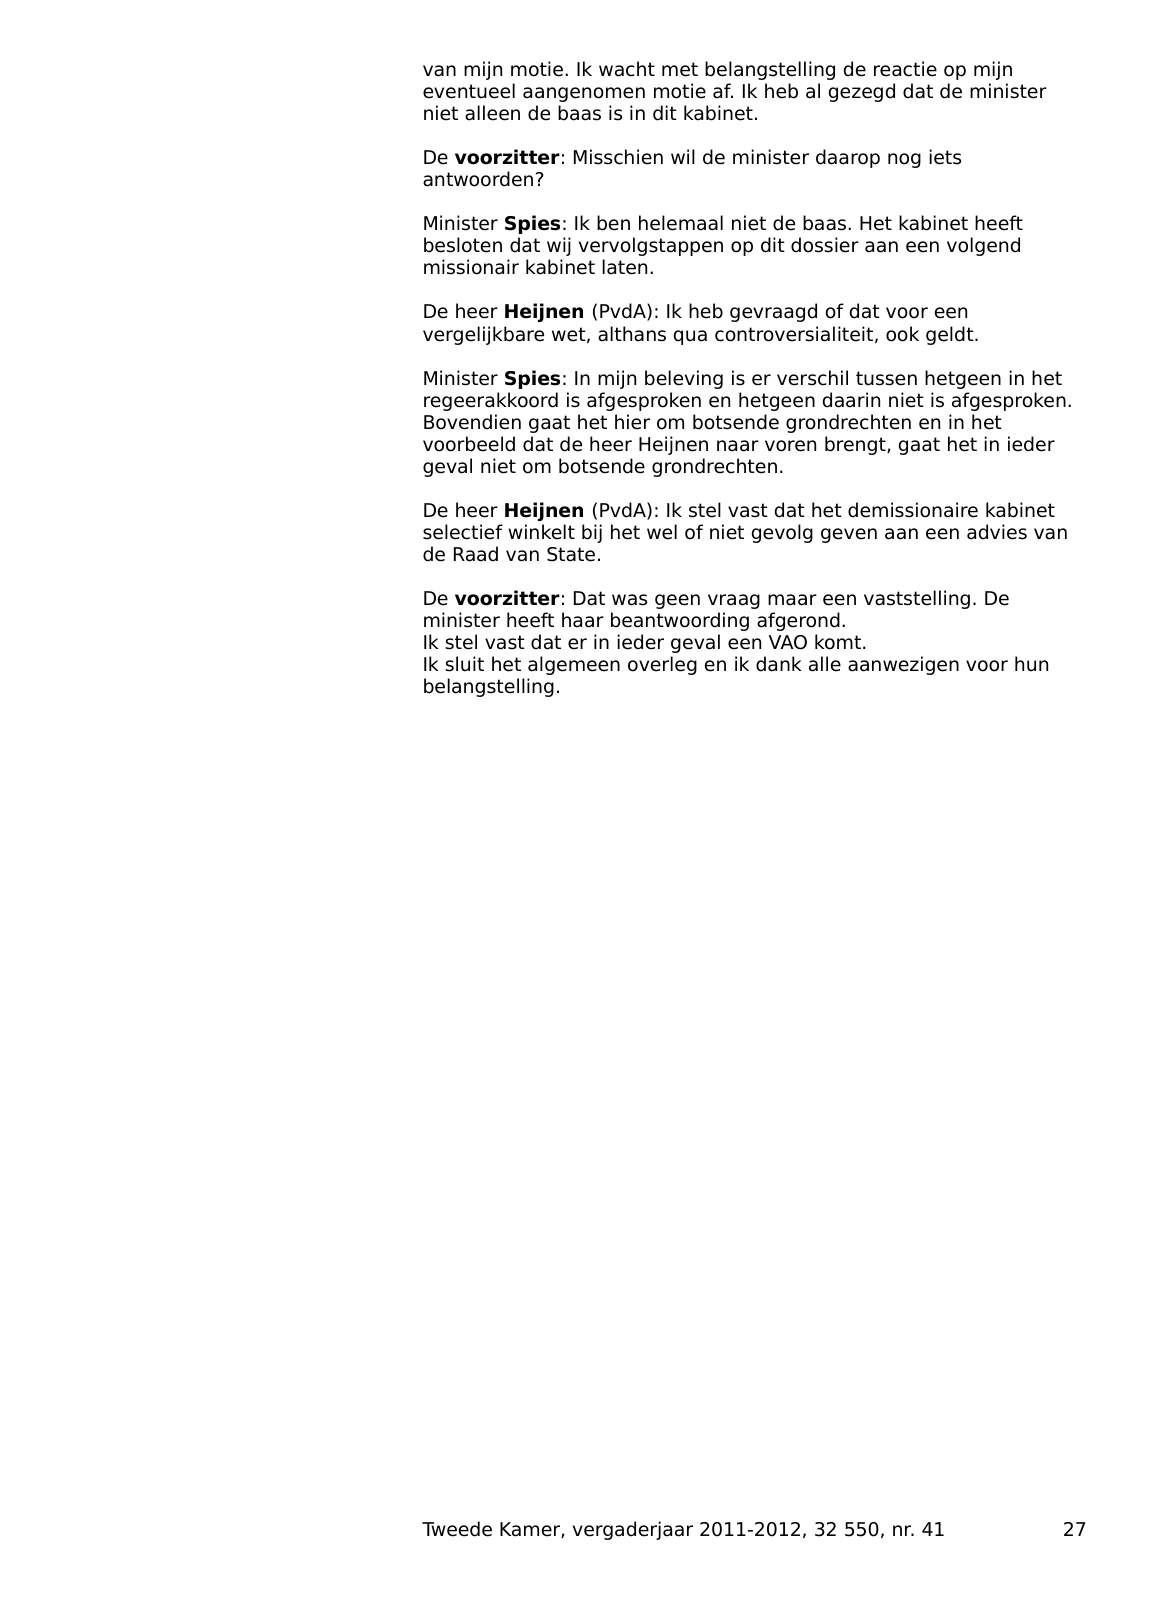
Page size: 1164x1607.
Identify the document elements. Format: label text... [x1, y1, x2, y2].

text Ik sluit het algemeen overleg en ik dank alle aanwezigen voor hun belangstelling. [422, 654, 1087, 698]
text De heer Heijnen (PvdA): Ik stel vast dat het demissionaire kabinet selectief winkelt bij het wel of niet gevolg geven aan een advies van de Raad van State. [422, 500, 1087, 566]
text De voorzitter: Misschien wil de minister daarop nog iets antwoorden? [422, 147, 1087, 191]
text Minister Spies: In mijn beleving is er verschil tussen hetgeen in het regeerakkoord is afgesproken en hetgeen daarin niet is afgesproken. Bovendien gaat het hier om botsende grondrechten en in het voorbeeld dat de heer Heijnen naar voren brengt, gaat het in ieder geval niet om botsende grondrechten. [422, 368, 1087, 477]
text Ik stel vast dat er in ieder geval een VAO komt. [422, 632, 1087, 654]
text van mijn motie. Ik wacht met belangstelling de reactie op mijn eventueel aangenomen motie af. Ik heb al gezegd dat de minister niet alleen de baas is in dit kabinet. [422, 59, 1087, 125]
text De heer Heijnen (PvdA): Ik heb gevraagd of dat voor een vergelijkbare wet, althans qua controversialiteit, ook geldt. [422, 301, 1087, 345]
text Minister Spies: Ik ben helemaal niet de baas. Het kabinet heeft besloten dat wij vervolgstappen op dit dossier aan een volgend missionair kabinet laten. [422, 213, 1087, 279]
text De voorzitter: Dat was geen vraag maar een vaststelling. De minister heeft haar beantwoording afgerond. [422, 588, 1087, 632]
